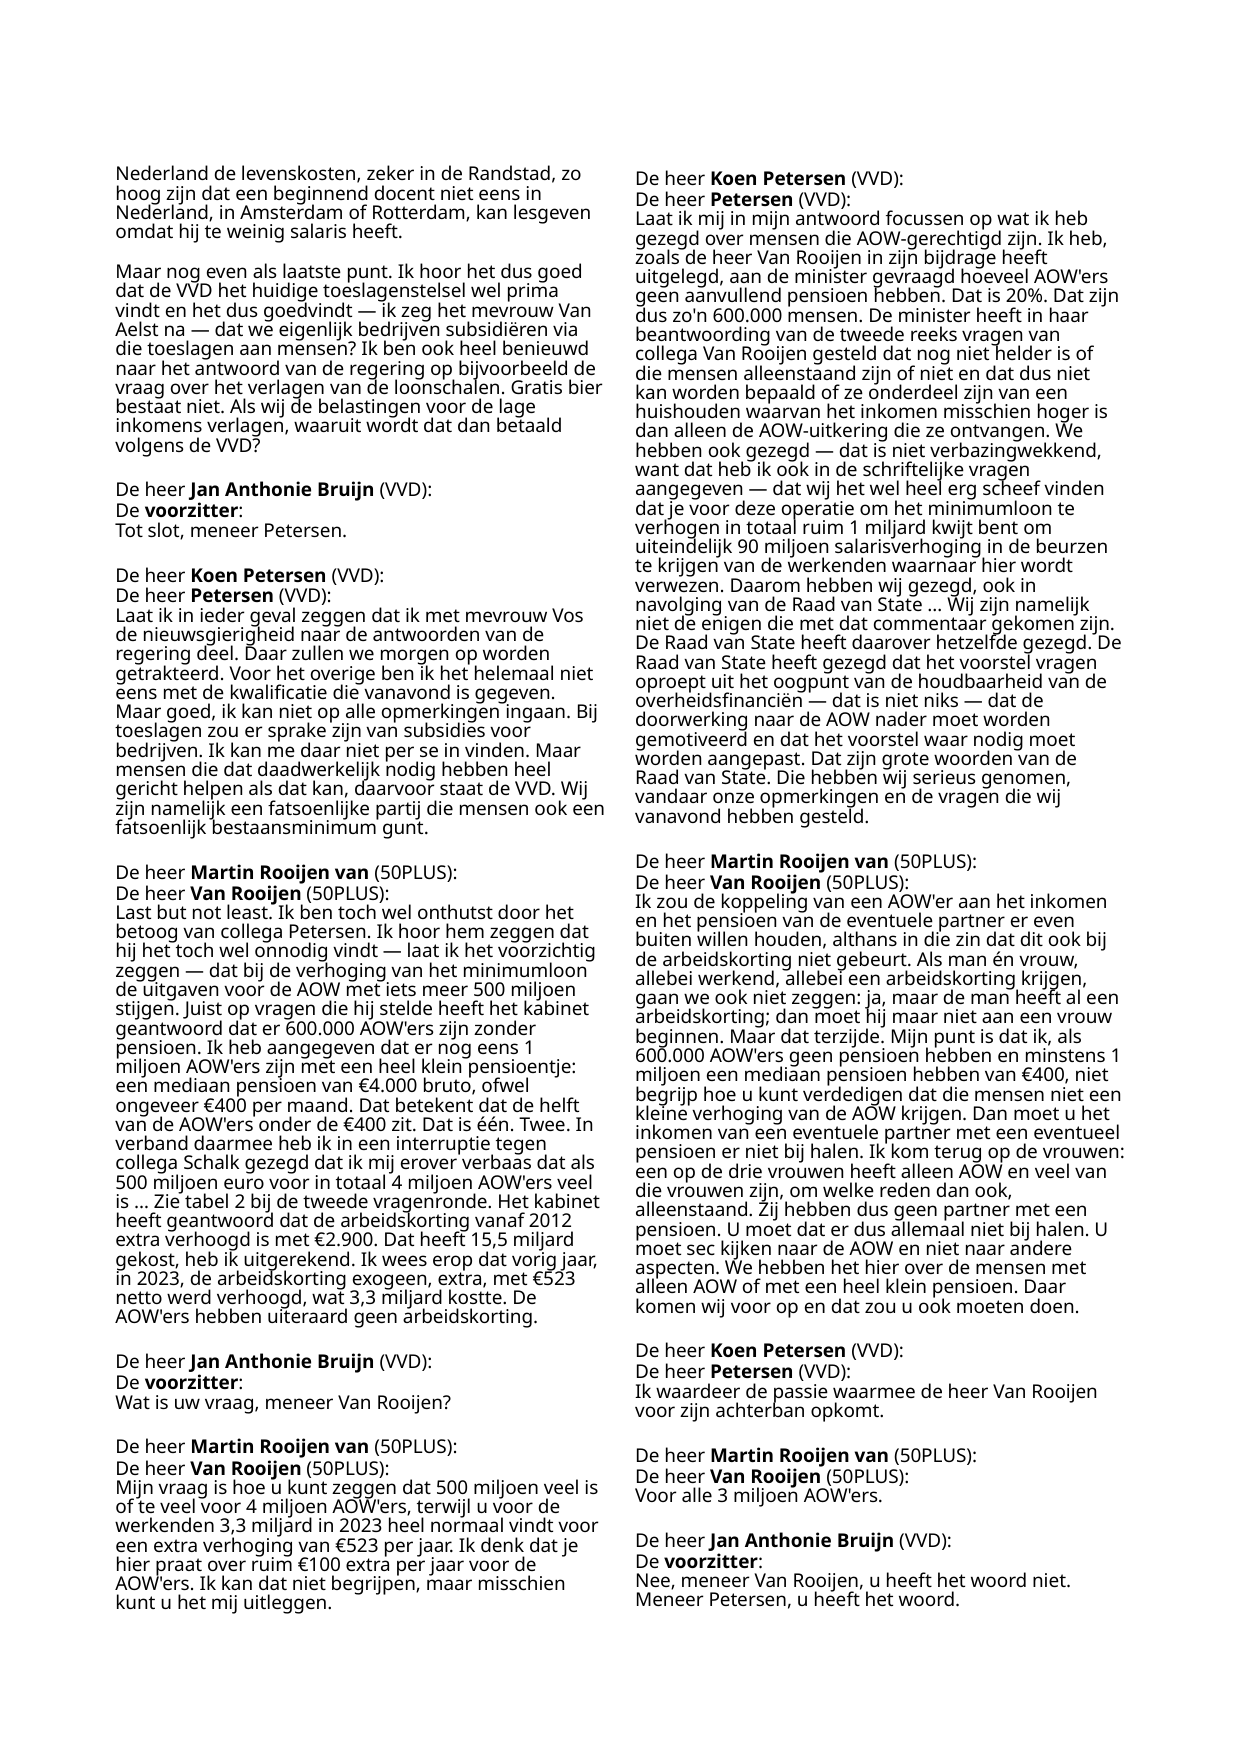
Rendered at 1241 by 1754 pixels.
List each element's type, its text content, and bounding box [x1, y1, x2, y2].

text Nederland de levenskosten, zeker in de Randstad, zo hoog zijn dat een beginnend docent niet eens in Nederland, in Amsterdam of Rotterdam, kan lesgeven omdat hij te weinig salaris heeft. [115, 165, 605, 242]
text De heer Petersen (VVD): [115, 587, 605, 607]
text De heer Petersen (VVD): [635, 191, 1125, 210]
text De voorzitter: [635, 1553, 1125, 1572]
text De heer Koen Petersen (VVD): [635, 1338, 1125, 1363]
text Tot slot, meneer Petersen. [115, 522, 605, 541]
text De heer Martin Rooijen van (50PLUS): [115, 1434, 605, 1459]
text Laat ik in ieder geval zeggen dat ik met mevrouw Vos de nieuwsgierigheid naar de antwoorden van de regering deel. Daar zullen we morgen op worden getrakteerd. Voor het overige ben ik het helemaal niet eens met de kwalificatie die vanavond is gegeven. Maar goed, ik kan niet op alle opmerkingen ingaan. Bij toeslagen zou er sprake zijn van subsidies voor bedrijven. Ik kan me daar niet per se in vinden. Maar mensen die dat daadwerkelijk nodig hebben heel gericht helpen als dat kan, daarvoor staat de VVD. Wij zijn namelijk een fatsoenlijke partij die mensen ook een fatsoenlijk bestaansminimum gunt. [115, 607, 605, 838]
text De heer Petersen (VVD): [635, 1363, 1125, 1383]
text De heer Van Rooijen (50PLUS): [115, 1459, 605, 1479]
text De heer Martin Rooijen van (50PLUS): [635, 1442, 1125, 1468]
text De heer Jan Anthonie Bruijn (VVD): [115, 477, 605, 502]
text Laat ik mij in mijn antwoord focussen op wat ik heb gezegd over mensen die AOW-gerechtigd zijn. Ik heb, zoals de heer Van Rooijen in zijn bijdrage heeft uitgelegd, aan de minister gevraagd hoeveel AOW'ers geen aanvullend pensioen hebben. Dat is 20%. Dat zijn dus zo'n 600.000 mensen. De minister heeft in haar beantwoording van de tweede reeks vragen van collega Van Rooijen gesteld dat nog niet helder is of die mensen alleenstaand zijn of niet en dat dus niet kan worden bepaald of ze onderdeel zijn van een huishouden waarvan het inkomen misschien hoger is dan alleen de AOW-uitkering die ze ontvangen. We hebben ook gezegd — dat is niet verbazingwekkend, want dat heb ik ook in de schriftelijke vragen aangegeven — dat wij het wel heel erg scheef vinden dat je voor deze operatie om het minimumloon te verhogen in totaal ruim 1 miljard kwijt bent om uiteindelijk 90 miljoen salarisverhoging in de beurzen te krijgen van de werkenden waarnaar hier wordt verwezen. Daarom hebben wij gezegd, ook in navolging van de Raad van State … Wij zijn namelijk niet de enigen die met dat commentaar gekomen zijn. De Raad van State heeft daarover hetzelfde gezegd. De Raad van State heeft gezegd dat het voorstel vragen oproept uit het oogpunt van de houdbaarheid van de overheidsfinanciën — dat is niet niks — dat de doorwerking naar de AOW nader moet worden gemotiveerd en dat het voorstel waar nodig moet worden aangepast. Dat zijn grote woorden van de Raad van State. Die hebben wij serieus genomen, vandaar onze opmerkingen en de vragen die wij vanavond hebben gesteld. [635, 210, 1125, 827]
text De voorzitter: [115, 1374, 605, 1394]
text Maar nog even als laatste punt. Ik hoor het dus goed dat de VVD het huidige toeslagenstelsel wel prima vindt en het dus goedvindt — ik zeg het mevrouw Van Aelst na — dat we eigenlijk bedrijven subsidiëren via die toeslagen aan mensen? Ik ben ook heel benieuwd naar het antwoord van de regering op bijvoorbeeld de vraag over het verlagen van de loonschalen. Gratis bier bestaat niet. Als wij de belastingen voor de lage inkomens verlagen, waaruit wordt dat dan betaald volgens de VVD? [115, 263, 605, 456]
text De heer Van Rooijen (50PLUS): [635, 874, 1125, 893]
text De heer Van Rooijen (50PLUS): [635, 1468, 1125, 1487]
text Last but not least. Ik ben toch wel onthutst door het betoog van collega Petersen. Ik hoor hem zeggen dat hij het toch wel onnodig vindt — laat ik het voorzichtig zeggen — dat bij de verhoging van het minimumloon de uitgaven voor de AOW met iets meer 500 miljoen stijgen. Juist op vragen die hij stelde heeft het kabinet geantwoord dat er 600.000 AOW'ers zijn zonder pensioen. Ik heb aangegeven dat er nog eens 1 miljoen AOW'ers zijn met een heel klein pensioentje: een mediaan pensioen van €4.000 bruto, ofwel ongeveer €400 per maand. Dat betekent dat de helft van de AOW'ers onder de €400 zit. Dat is één. Twee. In verband daarmee heb ik in een interruptie tegen collega Schalk gezegd dat ik mij erover verbaas dat als 500 miljoen euro voor in totaal 4 miljoen AOW'ers veel is … Zie tabel 2 bij de tweede vragenronde. Het kabinet heeft geantwoord dat de arbeidskorting vanaf 2012 extra verhoogd is met €2.900. Dat heeft 15,5 miljard gekost, heb ik uitgerekend. Ik wees erop dat vorig jaar, in 2023, de arbeidskorting exogeen, extra, met €523 netto werd verhoogd, wat 3,3 miljard kostte. De AOW'ers hebben uiteraard geen arbeidskorting. [115, 904, 605, 1328]
text De heer Jan Anthonie Bruijn (VVD): [115, 1349, 605, 1374]
text De heer Koen Petersen (VVD): [115, 562, 605, 587]
text De voorzitter: [115, 502, 605, 522]
text De heer Koen Petersen (VVD): [635, 165, 1125, 191]
text De heer Martin Rooijen van (50PLUS): [115, 859, 605, 884]
text Voor alle 3 miljoen AOW'ers. [635, 1487, 1125, 1506]
text Ik waardeer de passie waarmee de heer Van Rooijen voor zijn achterban opkomt. [635, 1383, 1125, 1421]
text De heer Van Rooijen (50PLUS): [115, 884, 605, 904]
text De heer Martin Rooijen van (50PLUS): [635, 848, 1125, 874]
text Ik zou de koppeling van een AOW'er aan het inkomen en het pensioen van de eventuele partner er even buiten willen houden, althans in die zin dat dit ook bij de arbeidskorting niet gebeurt. Als man én vrouw, allebei werkend, allebei een arbeidskorting krijgen, gaan we ook niet zeggen: ja, maar de man heeft al een arbeidskorting; dan moet hij maar niet aan een vrouw beginnen. Maar dat terzijde. Mijn punt is dat ik, als 600.000 AOW'ers geen pensioen hebben en minstens 1 miljoen een mediaan pensioen hebben van €400, niet begrijp hoe u kunt verdedigen dat die mensen niet een kleine verhoging van de AOW krijgen. Dan moet u het inkomen van een eventuele partner met een eventueel pensioen er niet bij halen. Ik kom terug op de vrouwen: een op de drie vrouwen heeft alleen AOW en veel van die vrouwen zijn, om welke reden dan ook, alleenstaand. Zij hebben dus geen partner met een pensioen. U moet dat er dus allemaal niet bij halen. U moet sec kijken naar de AOW en niet naar andere aspecten. We hebben het hier over de mensen met alleen AOW of met een heel klein pensioen. Daar komen wij voor op en dat zou u ook moeten doen. [635, 893, 1125, 1317]
text Mijn vraag is hoe u kunt zeggen dat 500 miljoen veel is of te veel voor 4 miljoen AOW'ers, terwijl u voor de werkenden 3,3 miljard in 2023 heel normaal vindt voor een extra verhoging van €523 per jaar. Ik denk dat je hier praat over ruim €100 extra per jaar voor de AOW'ers. Ik kan dat niet begrijpen, maar misschien kunt u het mij uitleggen. [115, 1479, 605, 1614]
text De heer Jan Anthonie Bruijn (VVD): [635, 1527, 1125, 1553]
text Wat is uw vraag, meneer Van Rooijen? [115, 1394, 605, 1413]
text Nee, meneer Van Rooijen, u heeft het woord niet. Meneer Petersen, u heeft het woord. [635, 1572, 1125, 1611]
